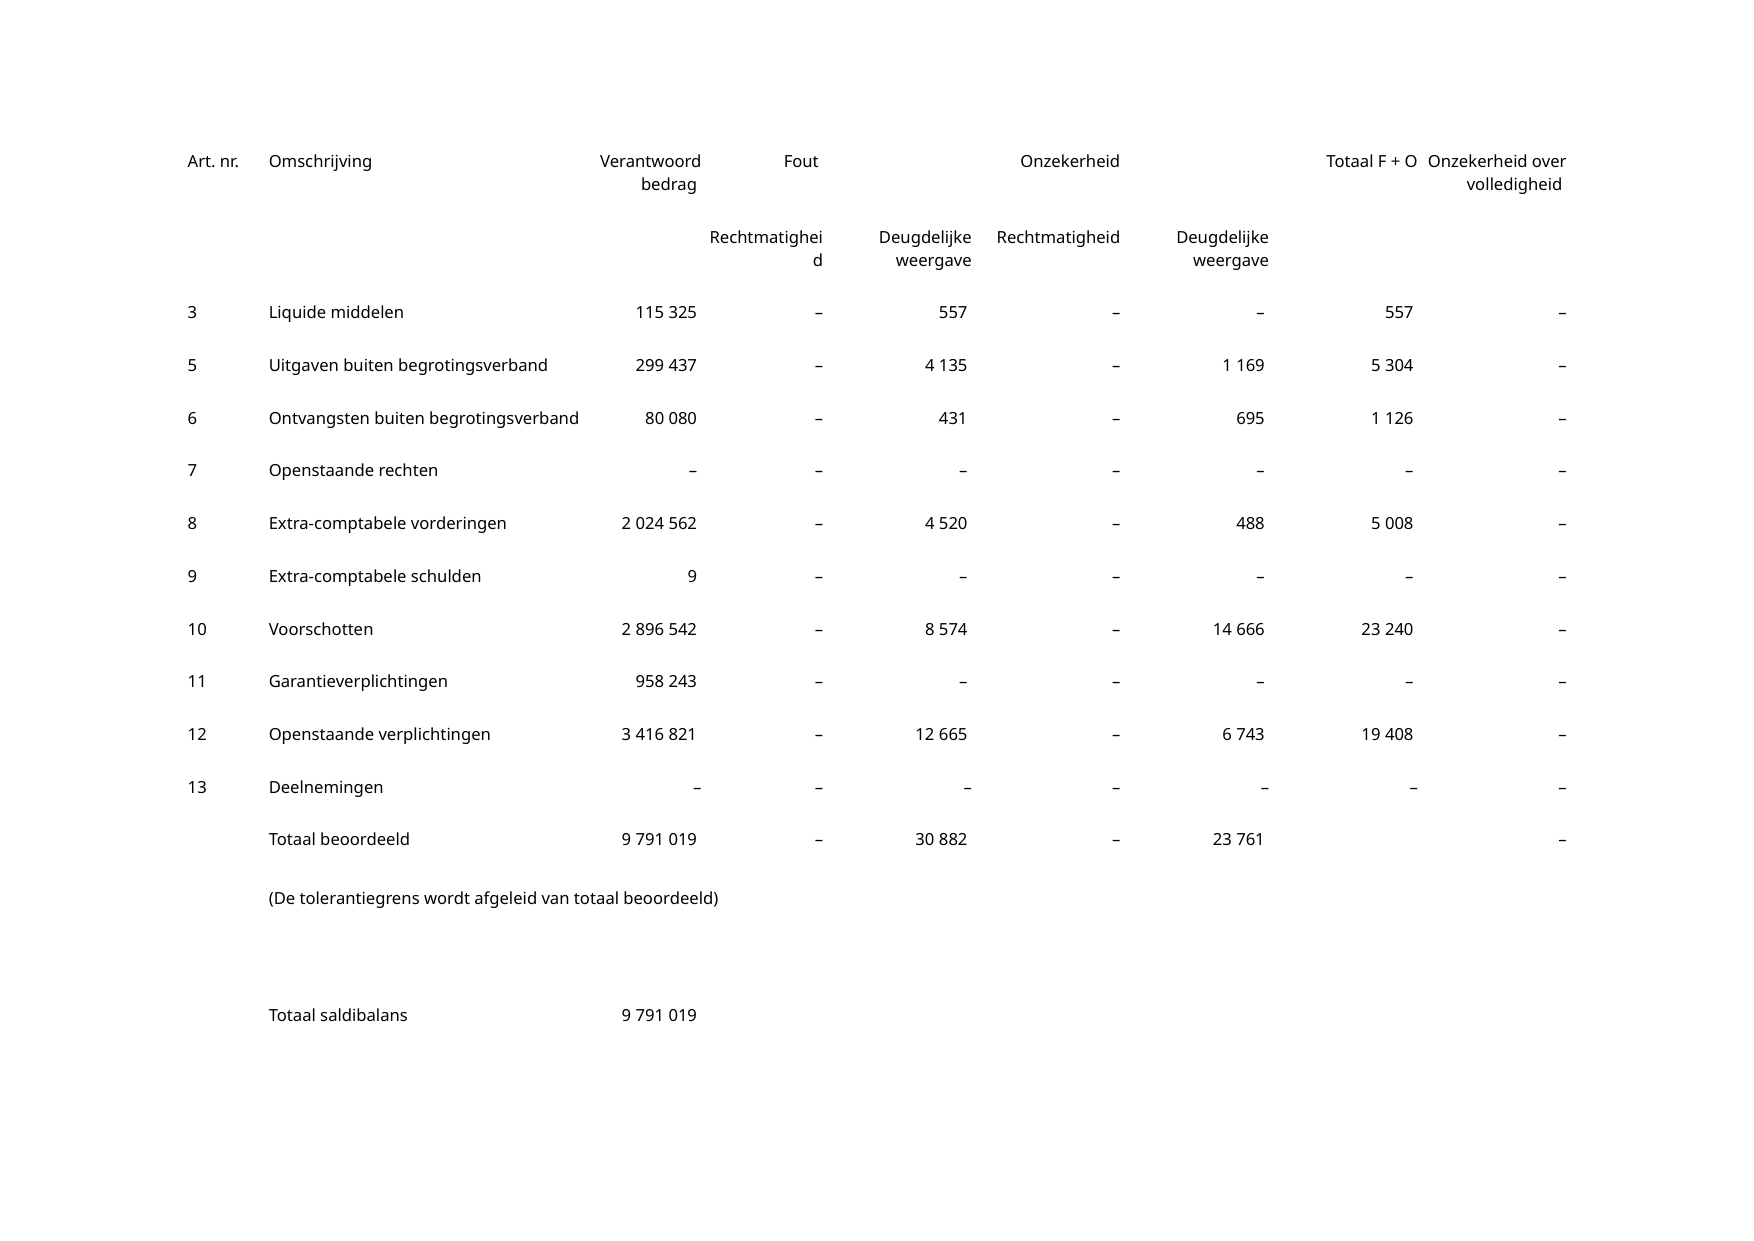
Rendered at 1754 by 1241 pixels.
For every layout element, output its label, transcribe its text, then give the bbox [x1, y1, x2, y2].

table_cell 11 [188, 670, 268, 722]
table_cell Rechtmatigheid [701, 225, 823, 301]
table_cell [1269, 1003, 1417, 1062]
table_cell – [1418, 459, 1566, 512]
table_cell [1418, 886, 1566, 945]
table_header Fout [701, 150, 823, 225]
table_header Onzekerheid over volledigheid [1418, 150, 1566, 225]
table_cell 3 [188, 301, 268, 353]
table_cell – [971, 775, 1120, 828]
table_cell – [1418, 670, 1566, 722]
table_cell – [701, 723, 823, 775]
table_cell [1269, 886, 1417, 945]
table_cell 1 126 [1269, 406, 1417, 459]
table_cell – [1269, 670, 1417, 722]
table_cell [971, 1003, 1120, 1062]
table_cell – [701, 406, 823, 459]
table_cell – [1120, 564, 1269, 617]
table_cell – [1418, 512, 1566, 564]
table_cell – [971, 723, 1120, 775]
table_cell – [1418, 723, 1566, 775]
table_cell 9 791 019 [580, 1003, 701, 1062]
table_cell 6 [188, 406, 268, 459]
table_header Totaal F + O [1269, 150, 1417, 225]
table_cell 4 135 [823, 354, 971, 406]
table_cell [188, 1003, 268, 1062]
table_cell – [1418, 301, 1566, 353]
table_cell [580, 225, 701, 301]
table_cell 80 080 [580, 406, 701, 459]
table_cell – [971, 617, 1120, 670]
table_cell Voorschotten [269, 617, 579, 670]
table_cell 12 665 [823, 723, 971, 775]
table_cell Uitgaven buiten begrotingsverband [269, 354, 579, 406]
table_cell 557 [823, 301, 971, 353]
table_cell 2 024 562 [580, 512, 701, 564]
table_cell [580, 945, 701, 1003]
table_cell – [580, 775, 701, 828]
table_cell 13 [188, 775, 268, 828]
table_cell 4 520 [823, 512, 971, 564]
table_cell 695 [1120, 406, 1269, 459]
table_cell 557 [1269, 301, 1417, 353]
table_cell 299 437 [580, 354, 701, 406]
table_header [1120, 150, 1269, 225]
table_cell – [701, 354, 823, 406]
table_cell [188, 225, 268, 301]
table_cell – [971, 406, 1120, 459]
table_cell [823, 1003, 971, 1062]
table_cell – [1418, 828, 1566, 886]
table_cell 9 791 019 [580, 828, 701, 886]
table_cell – [701, 564, 823, 617]
table_cell – [701, 617, 823, 670]
table_cell – [971, 301, 1120, 353]
table_cell [971, 886, 1120, 945]
table_cell 488 [1120, 512, 1269, 564]
table_cell [188, 886, 268, 945]
table_cell – [1120, 670, 1269, 722]
table_cell 10 [188, 617, 268, 670]
table_cell 1 169 [1120, 354, 1269, 406]
table_cell – [1120, 775, 1269, 828]
table_cell – [580, 459, 701, 512]
table_cell – [1120, 459, 1269, 512]
table_cell [1269, 945, 1417, 1003]
table_cell Totaal saldibalans [269, 1003, 579, 1062]
table_cell – [971, 828, 1120, 886]
table_cell – [701, 512, 823, 564]
table_cell Deugdelijke weergave [823, 225, 971, 301]
table_cell 8 574 [823, 617, 971, 670]
table_header Onzekerheid [971, 150, 1120, 225]
table_cell 431 [823, 406, 971, 459]
table_cell 23 761 [1120, 828, 1269, 886]
table_cell Openstaande rechten [269, 459, 579, 512]
table_cell 19 408 [1269, 723, 1417, 775]
table_cell 23 240 [1269, 617, 1417, 670]
table_cell [188, 945, 268, 1003]
table_cell Openstaande verplichtingen [269, 723, 579, 775]
table_cell [701, 945, 823, 1003]
table_cell [823, 945, 971, 1003]
table_cell – [1418, 406, 1566, 459]
table_cell 8 [188, 512, 268, 564]
table_cell – [823, 775, 971, 828]
table_cell [1120, 945, 1269, 1003]
table_cell 5 304 [1269, 354, 1417, 406]
table_cell [1418, 1003, 1566, 1062]
table_cell [188, 828, 268, 886]
table_cell Rechtmatigheid [971, 225, 1120, 301]
table_cell 9 [188, 564, 268, 617]
table_cell Extra-comptabele schulden [269, 564, 579, 617]
table_cell Deugdelijke weergave [1120, 225, 1269, 301]
table_cell – [701, 301, 823, 353]
table_cell – [1269, 775, 1417, 828]
table_cell 7 [188, 459, 268, 512]
table_cell – [823, 459, 971, 512]
table_cell – [1418, 564, 1566, 617]
table_header Omschrijving [269, 150, 579, 225]
table_cell 12 [188, 723, 268, 775]
table_cell 5 008 [1269, 512, 1417, 564]
table_cell – [971, 670, 1120, 722]
table_cell Ontvangsten buiten begrotingsverband [269, 406, 579, 459]
table_cell 14 666 [1120, 617, 1269, 670]
table_cell 3 416 821 [580, 723, 701, 775]
table_cell [1120, 886, 1269, 945]
table_cell – [971, 564, 1120, 617]
table_cell [1418, 945, 1566, 1003]
table_cell [701, 1003, 823, 1062]
table_header Art. nr. [188, 150, 268, 225]
table_cell – [1269, 564, 1417, 617]
table_cell 5 [188, 354, 268, 406]
table_cell 2 896 542 [580, 617, 701, 670]
table_cell 9 [580, 564, 701, 617]
table_cell – [1120, 301, 1269, 353]
table_cell Totaal beoordeeld [269, 828, 579, 886]
table_cell – [701, 670, 823, 722]
table_cell Liquide middelen [269, 301, 579, 353]
table_cell – [823, 564, 971, 617]
table_cell – [971, 354, 1120, 406]
table_cell – [823, 670, 971, 722]
table_cell Garantieverplichtingen [269, 670, 579, 722]
table_cell [971, 945, 1120, 1003]
table_cell – [701, 775, 823, 828]
table_cell 6 743 [1120, 723, 1269, 775]
table_cell – [1418, 617, 1566, 670]
table_cell [823, 886, 971, 945]
table_header Verantwoord bedrag [580, 150, 701, 225]
table_cell – [701, 459, 823, 512]
table_cell Extra-comptabele vorderingen [269, 512, 579, 564]
table_cell 115 325 [580, 301, 701, 353]
table_cell 30 882 [823, 828, 971, 886]
table_cell [269, 225, 579, 301]
table_cell [1120, 1003, 1269, 1062]
table_cell – [1418, 354, 1566, 406]
table_cell [1418, 225, 1566, 301]
table_cell – [701, 828, 823, 886]
table_cell – [1418, 775, 1566, 828]
table_cell [1269, 828, 1417, 886]
table_cell 958 243 [580, 670, 701, 722]
table_cell – [971, 512, 1120, 564]
table_cell Deelnemingen [269, 775, 579, 828]
table_cell (De tolerantiegrens wordt afgeleid van totaal beoordeeld) [269, 886, 823, 945]
table_cell – [971, 459, 1120, 512]
table_cell [269, 945, 579, 1003]
table_cell – [1269, 459, 1417, 512]
table_header [823, 150, 971, 225]
table_cell [1269, 225, 1417, 301]
